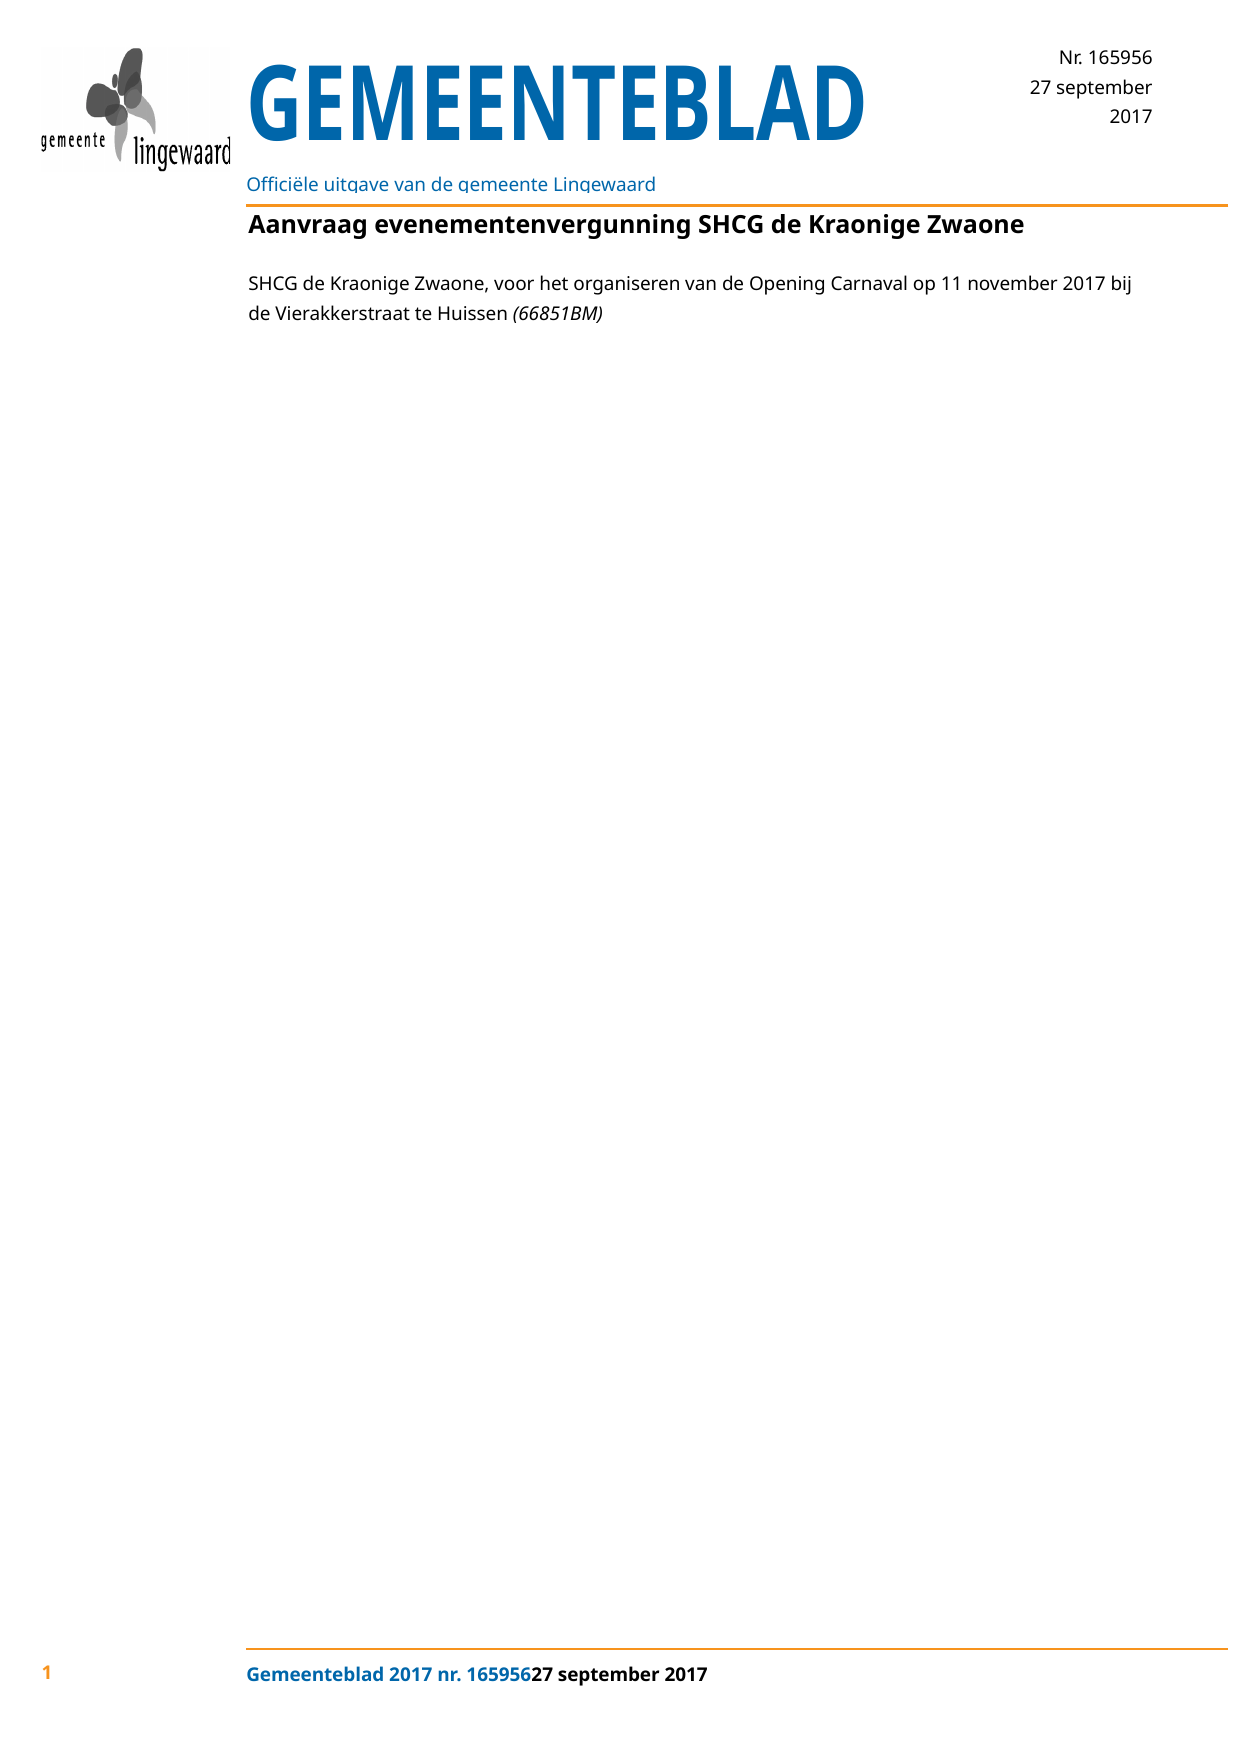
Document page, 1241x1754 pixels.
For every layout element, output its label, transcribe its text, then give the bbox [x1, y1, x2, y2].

text SHCG de Kraonige Zwaone, voor het organiseren van de Opening Carnaval op 11 november 2017 bij de Vierakkerstraat te Huissen (66851BM) [248, 270, 1152, 326]
text Aanvraag evenementenvergunning SHCG de Kraonige Zwaone [248, 207, 1152, 241]
picture [41, 47, 231, 172]
